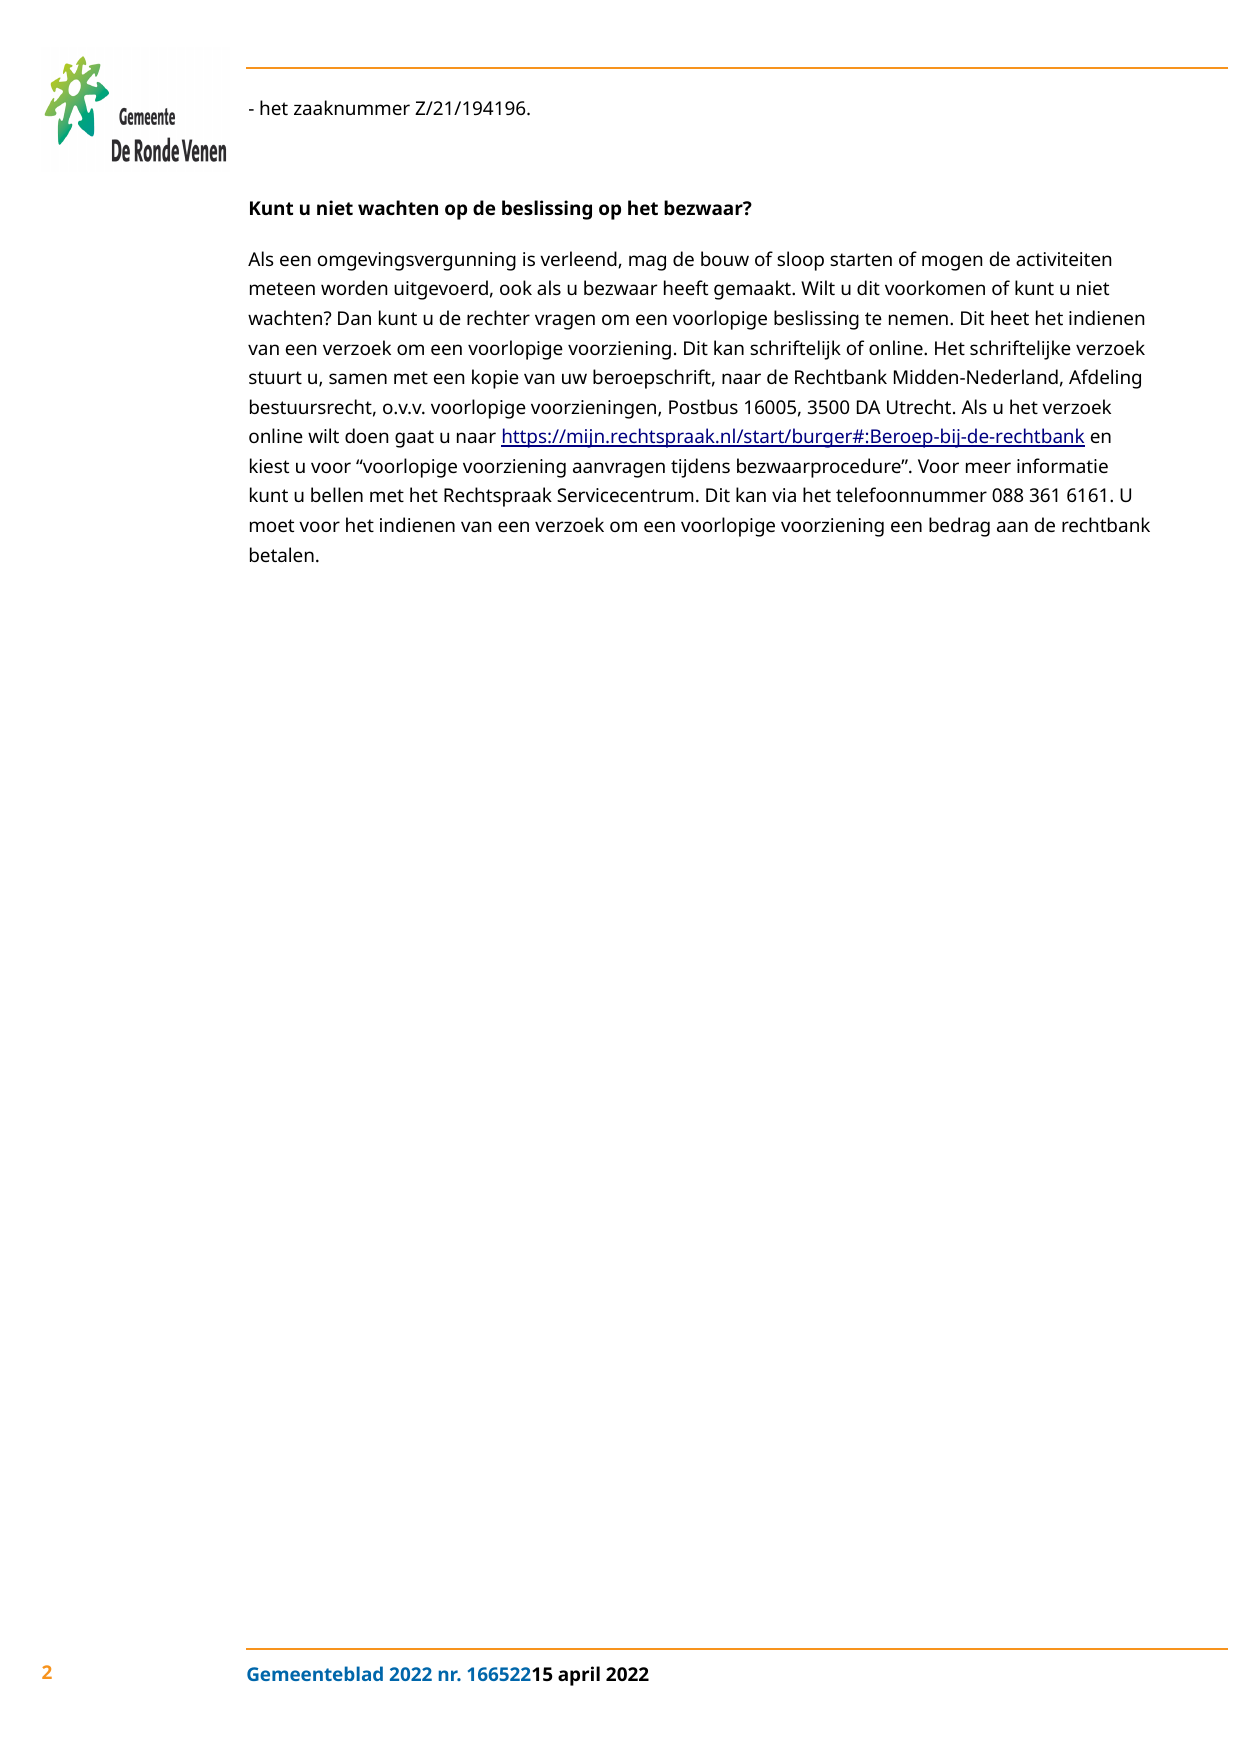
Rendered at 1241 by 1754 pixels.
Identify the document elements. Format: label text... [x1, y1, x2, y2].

text Kunt u niet wachten op de beslissing op het bezwaar? [248, 196, 1152, 221]
text Als een omgevingsvergunning is verleend, mag de bouw of sloop starten of mogen de activiteiten meteen worden uitgevoerd, ook als u bezwaar heeft gemaakt. Wilt u dit voorkomen of kunt u niet wachten? Dan kunt u de rechter vragen om een voorlopige beslissing te nemen. Dit heet het indienen van een verzoek om een voorlopige voorziening. Dit kan schriftelijk of online. Het schriftelijke verzoek stuurt u, samen met een kopie van uw beroepschrift, naar de Rechtbank Midden-Nederland, Afdeling bestuursrecht, o.v.v. voorlopige voorzieningen, Postbus 16005, 3500 DA Utrecht. Als u het verzoek online wilt doen gaat u naar https://mijn.rechtspraak.nl/start/burger#:Beroep-bij-de-rechtbank en kiest u voor “voorlopige voorziening aanvragen tijdens bezwaarprocedure”. Voor meer informatie kunt u bellen met het Rechtspraak Servicecentrum. Dit kan via het telefoonnummer 088 361 6161. U moet voor het indienen van een verzoek om een voorlopige voorziening een bedrag aan de rechtbank betalen. [248, 246, 1152, 568]
text - het zaaknummer Z/21/194196. [248, 95, 1152, 121]
picture [41, 47, 231, 172]
